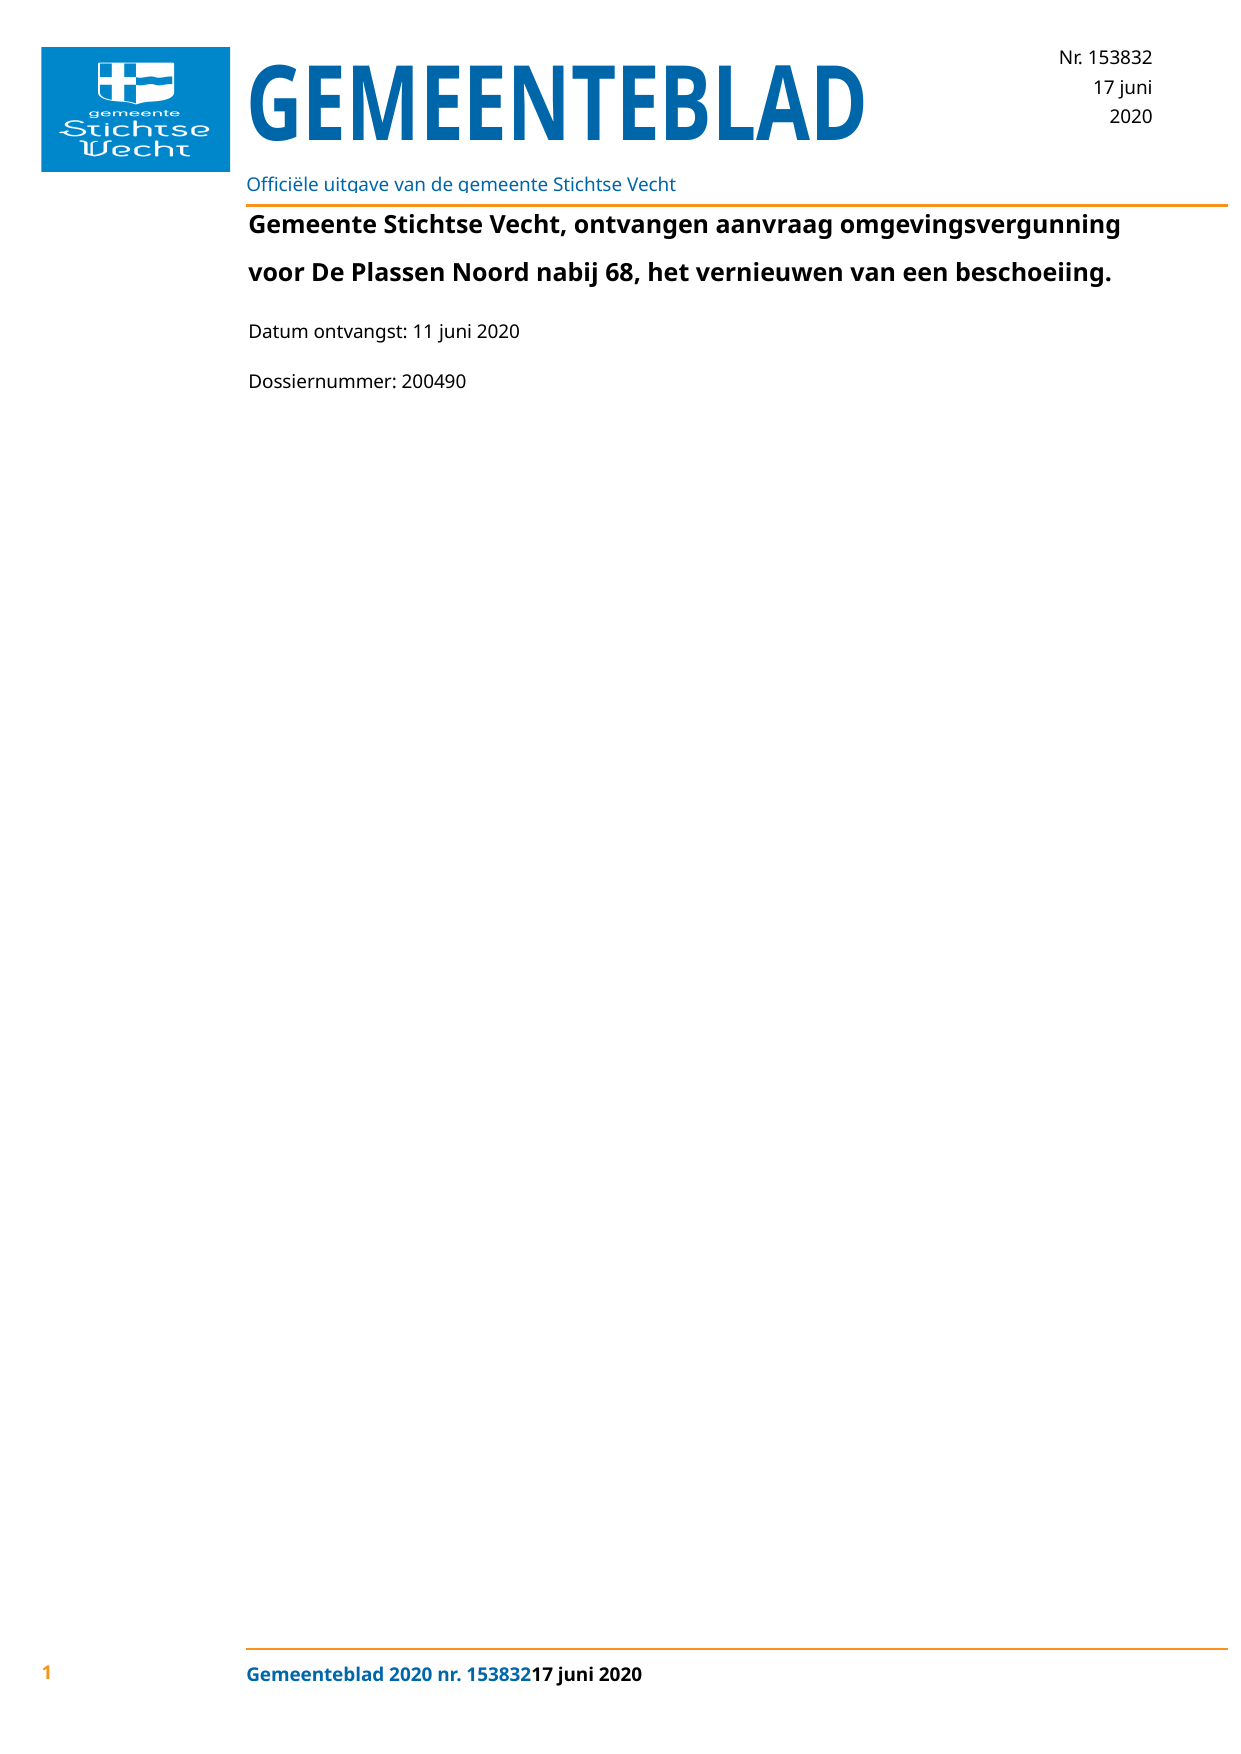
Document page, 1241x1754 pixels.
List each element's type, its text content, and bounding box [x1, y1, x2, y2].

text Dossiernummer: 200490 [248, 368, 1152, 394]
text Datum ontvangst: 11 juni 2020 [248, 318, 1152, 344]
picture [99, 63, 135, 101]
picture [137, 63, 174, 103]
text Gemeente Stichtse Vecht, ontvangen aanvraag omgevingsvergunning voor De Plassen Noord nabij 68, het vernieuwen van een beschoeiing. [248, 207, 1152, 288]
